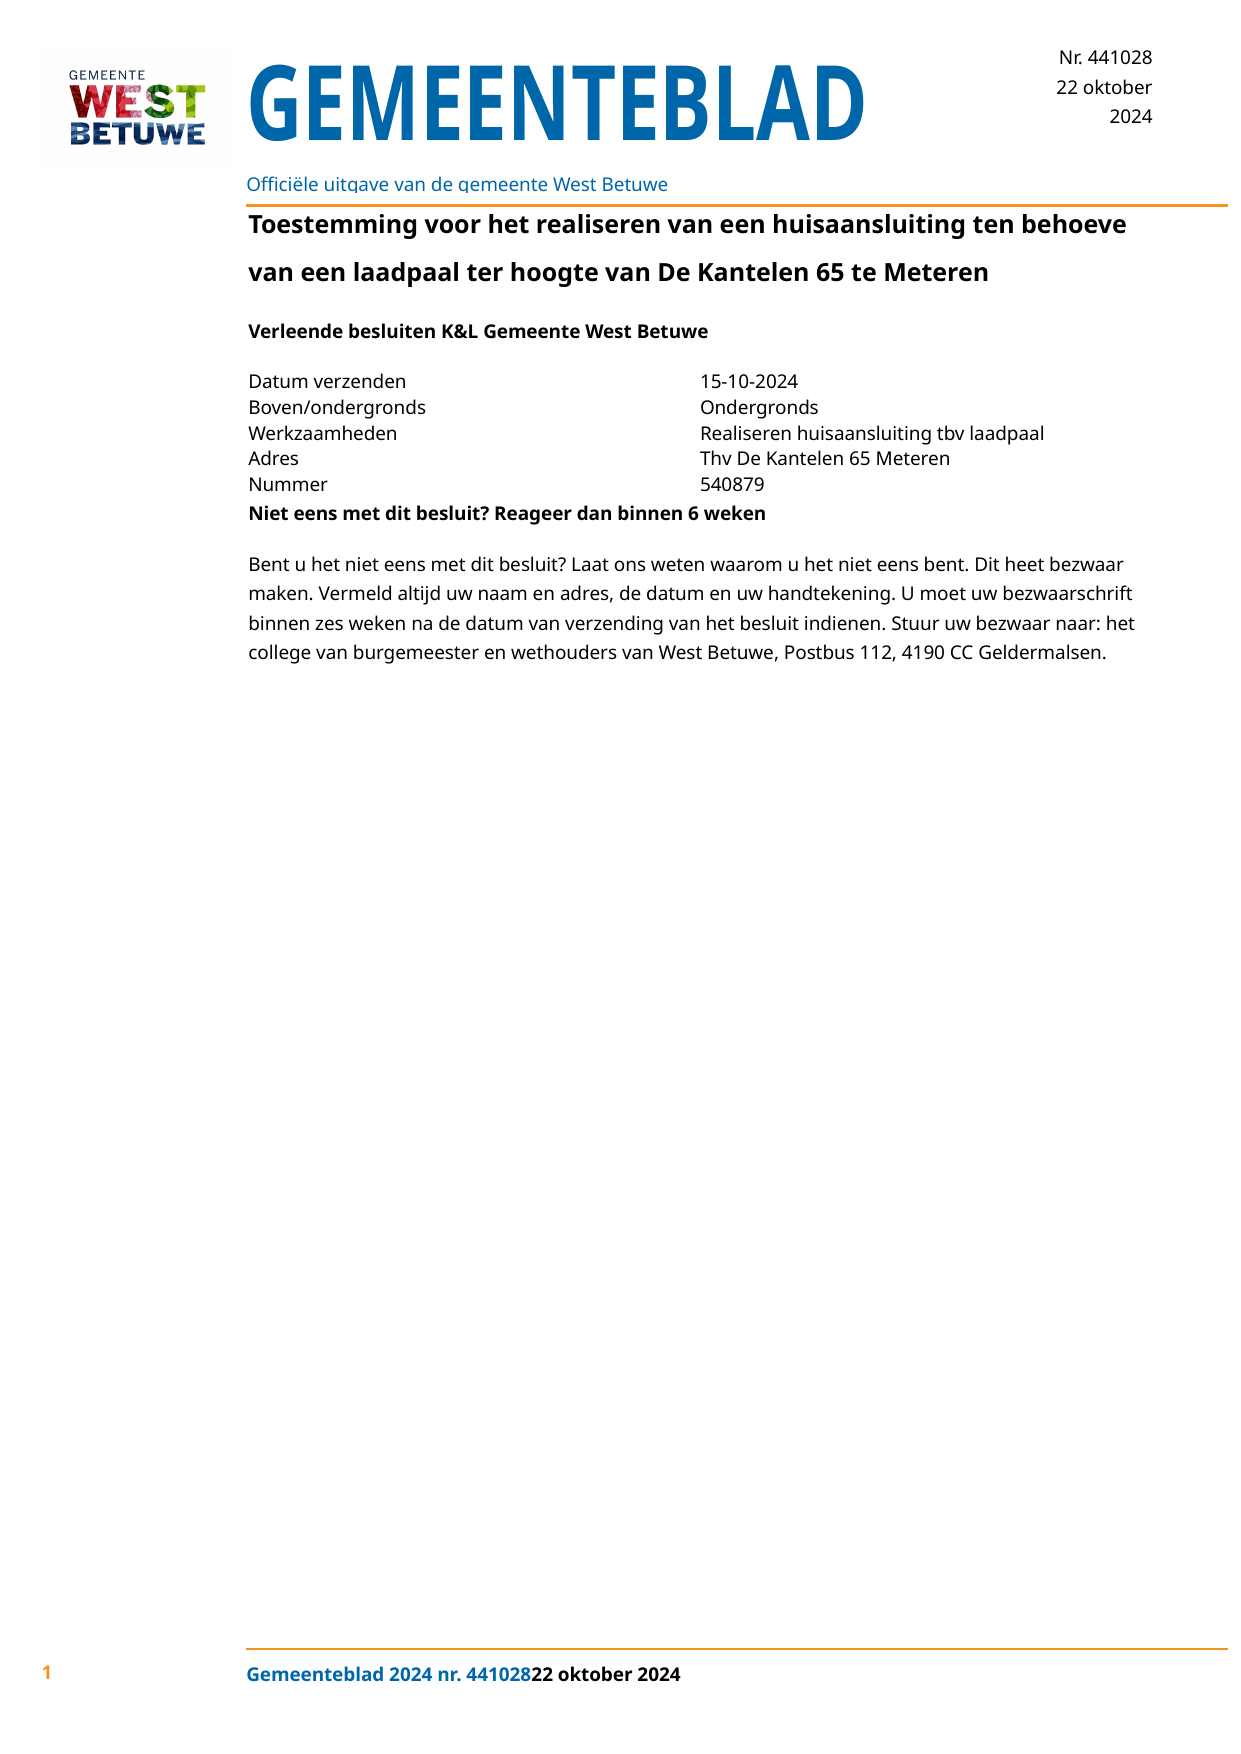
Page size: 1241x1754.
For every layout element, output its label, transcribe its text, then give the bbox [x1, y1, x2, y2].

text Niet eens met dit besluit? Reageer dan binnen 6 weken [248, 500, 1152, 526]
table_cell Nummer [248, 471, 700, 497]
table_header 15-10-2024 [700, 369, 1152, 394]
table_cell Werkzaamheden [248, 420, 700, 446]
table_cell Boven/ondergronds [248, 394, 700, 420]
text Toestemming voor het realiseren van een huisaansluiting ten behoeve van een laadpaal ter hoogte van De Kantelen 65 te Meteren [248, 207, 1152, 288]
table_cell Realiseren huisaansluiting tbv laadpaal [700, 420, 1152, 446]
text Bent u het niet eens met dit besluit? Laat ons weten waarom u het niet eens bent. Dit heet bezwaar maken. Vermeld altijd uw naam en adres, de datum en uw handtekening. U moet uw bezwaarschrift binnen zes weken na de datum van verzending van het besluit indienen. Stuur uw bezwaar naar: het college van burgemeester en wethouders van West Betuwe, Postbus 112, 4190 CC Geldermalsen. [248, 551, 1152, 665]
picture [41, 47, 231, 172]
table_cell Adres [248, 446, 700, 471]
table_header Datum verzenden [248, 369, 700, 394]
table_cell Ondergronds [700, 394, 1152, 420]
table_cell Thv De Kantelen 65 Meteren [700, 446, 1152, 471]
table_cell 540879 [700, 471, 1152, 497]
text Verleende besluiten K&L Gemeente West Betuwe [248, 318, 1152, 344]
